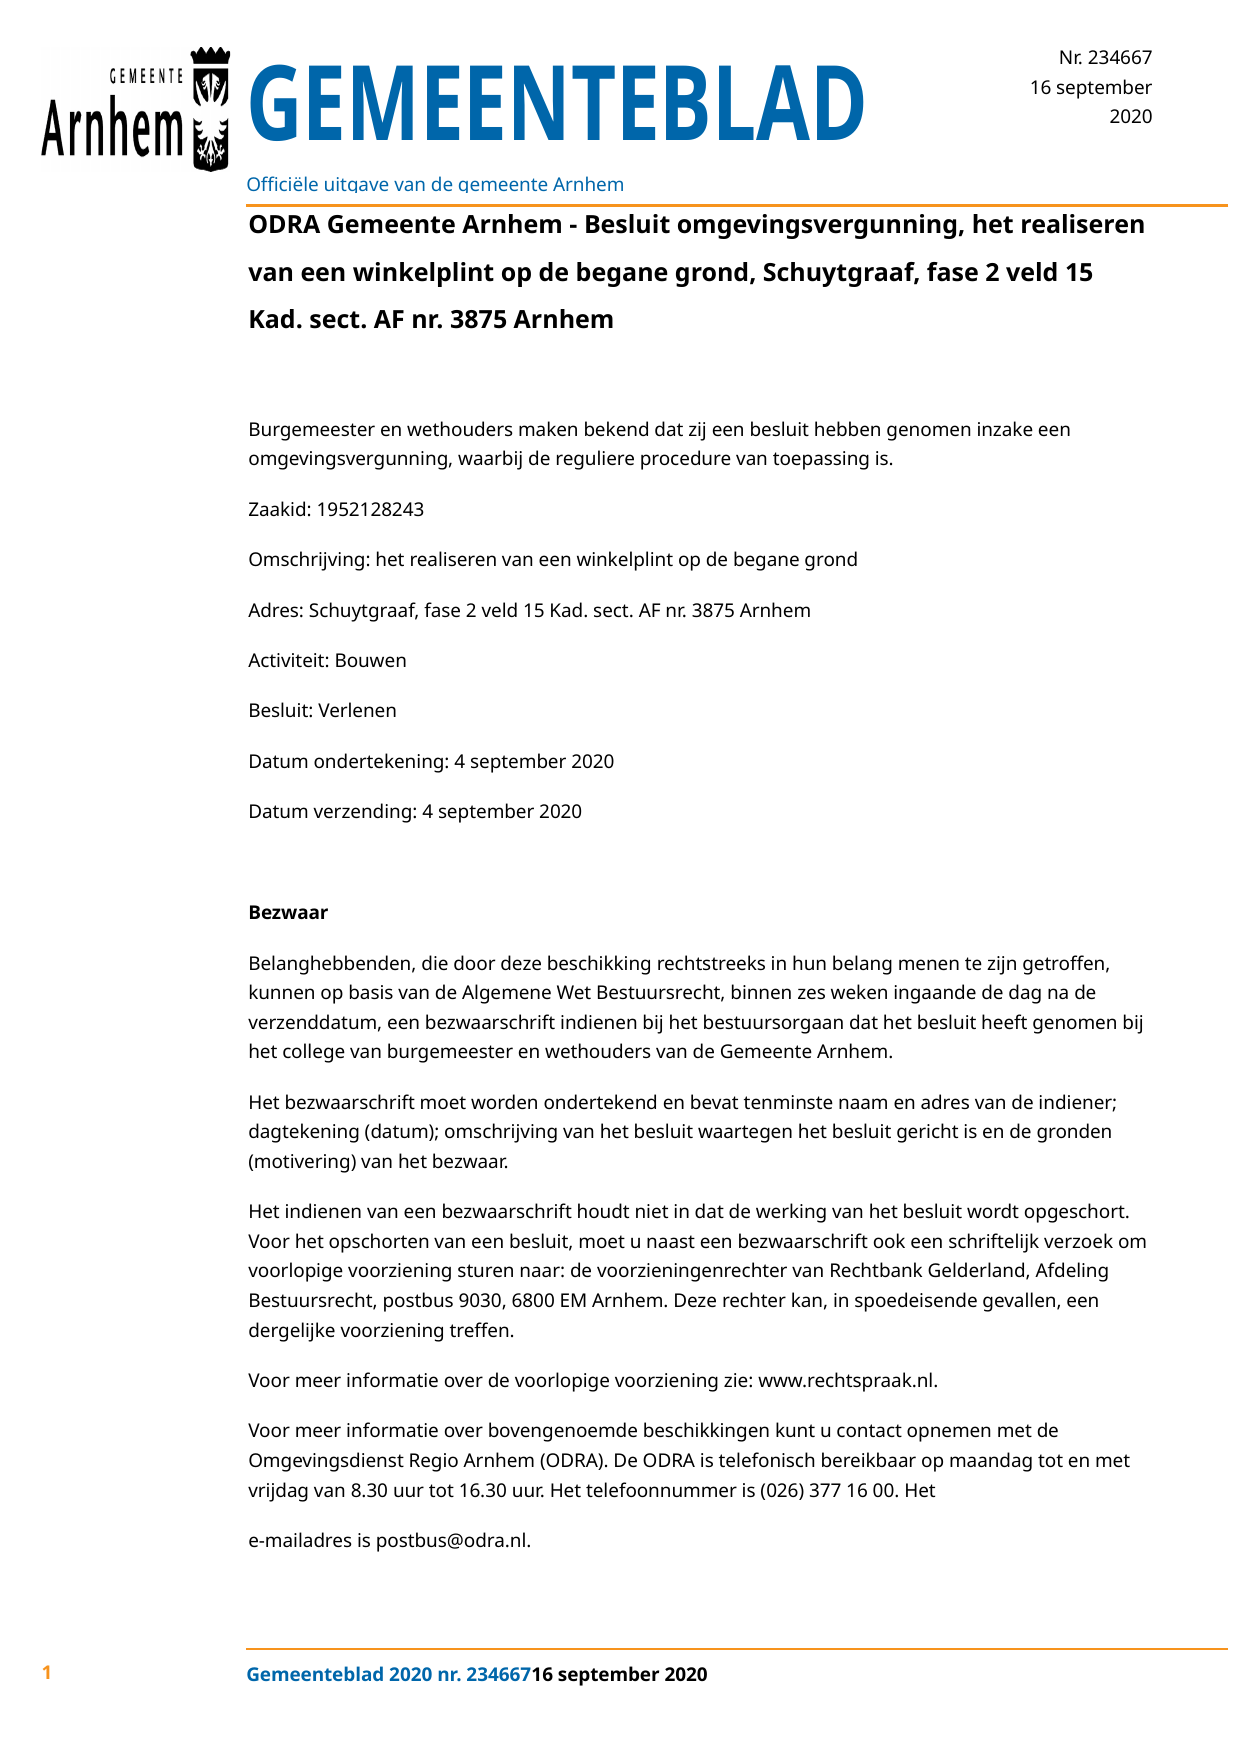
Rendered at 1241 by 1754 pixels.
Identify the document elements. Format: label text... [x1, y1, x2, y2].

text Omschrijving: het realiseren van een winkelplint op de begane grond [248, 546, 1152, 572]
text Burgemeester en wethouders maken bekend dat zij een besluit hebben genomen inzake een omgevingsvergunning, waarbij de reguliere procedure van toepassing is. [248, 416, 1152, 471]
text Het bezwaarschrift moet worden ondertekend en bevat tenminste naam en adres van de indiener; dagtekening (datum); omschrijving van het besluit waartegen het besluit gericht is en de gronden (motivering) van het bezwaar. [248, 1089, 1152, 1174]
text Activiteit: Bouwen [248, 647, 1152, 673]
text Bezwaar [248, 899, 1152, 925]
text Adres: Schuytgraaf, fase 2 veld 15 Kad. sect. AF nr. 3875 Arnhem [248, 597, 1152, 622]
text Besluit: Verlenen [248, 698, 1152, 723]
picture [41, 47, 231, 172]
text Datum verzending: 4 september 2020 [248, 798, 1152, 824]
text e-mailadres is postbus@odra.nl. [248, 1527, 1152, 1553]
text Het indienen van een bezwaarschrift houdt niet in dat de werking van het besluit wordt opgeschort. Voor het opschorten van een besluit, moet u naast een bezwaarschrift ook een schriftelijk verzoek om voorlopige voorziening sturen naar: de voorzieningenrechter van Rechtbank Gelderland, Afdeling Bestuursrecht, postbus 9030, 6800 EM Arnhem. Deze rechter kan, in spoedeisende gevallen, een dergelijke voorziening treffen. [248, 1198, 1152, 1342]
text Voor meer informatie over de voorlopige voorziening zie: www.rechtspraak.nl. [248, 1367, 1152, 1393]
text Voor meer informatie over bovengenoemde beschikkingen kunt u contact opnemen met de Omgevingsdienst Regio Arnhem (ODRA). De ODRA is telefonisch bereikbaar op maandag tot en met vrijdag van 8.30 uur tot 16.30 uur. Het telefoonnummer is (026) 377 16 00. Het [248, 1418, 1152, 1502]
text Zaakid: 1952128243 [248, 496, 1152, 522]
text ODRA Gemeente Arnhem - Besluit omgevingsvergunning, het realiseren van een winkelplint op de begane grond, Schuytgraaf, fase 2 veld 15 Kad. sect. AF nr. 3875 Arnhem [248, 207, 1152, 336]
text Datum ondertekening: 4 september 2020 [248, 748, 1152, 774]
text Belanghebbenden, die door deze beschikking rechtstreeks in hun belang menen te zijn getroffen, kunnen op basis van de Algemene Wet Bestuursrecht, binnen zes weken ingaande de dag na de verzenddatum, een bezwaarschrift indienen bij het bestuursorgaan dat het besluit heeft genomen bij het college van burgemeester en wethouders van de Gemeente Arnhem. [248, 950, 1152, 1064]
